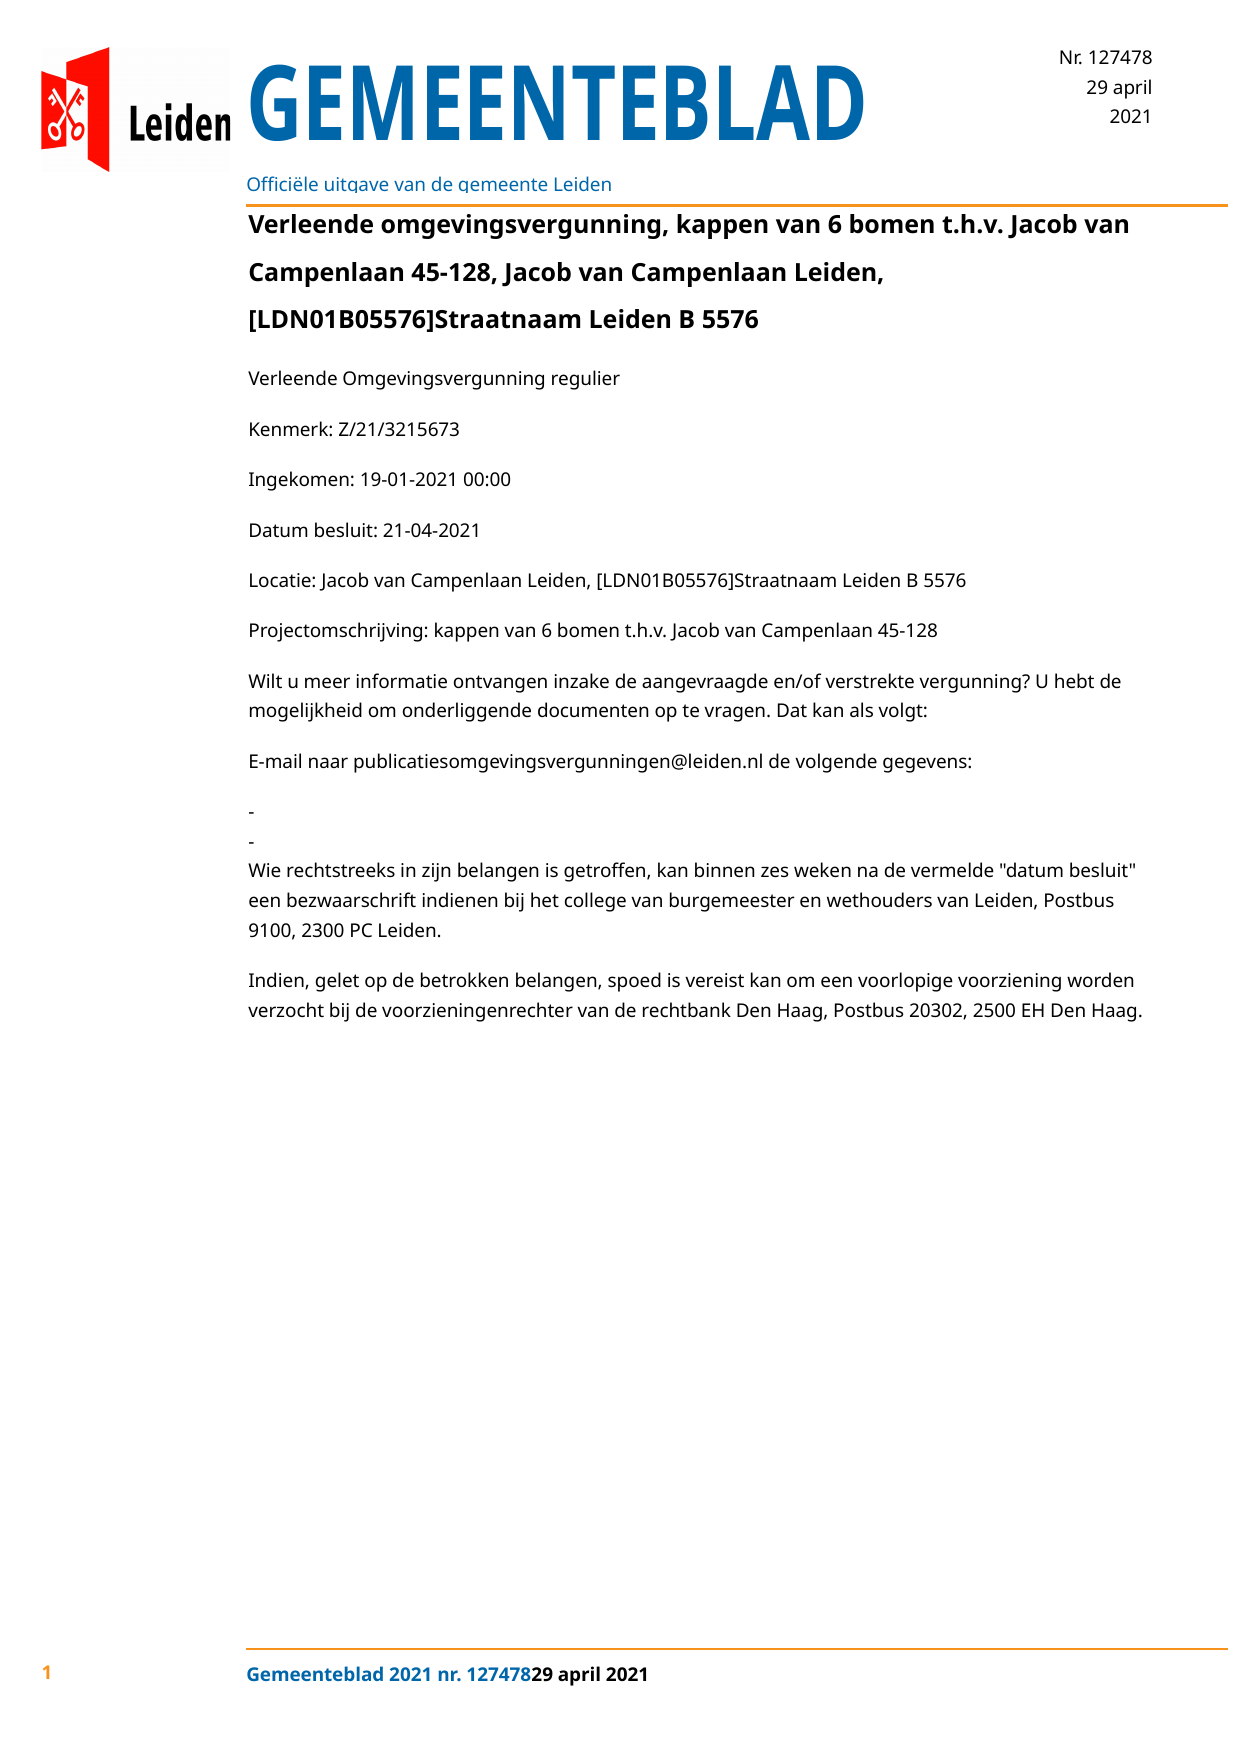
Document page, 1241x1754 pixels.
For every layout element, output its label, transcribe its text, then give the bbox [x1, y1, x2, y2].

text Wilt u meer informatie ontvangen inzake de aangevraagde en/of verstrekte vergunning? U hebt de mogelijkheid om onderliggende documenten op te vragen. Dat kan als volgt: [248, 668, 1152, 723]
text Indien, gelet op de betrokken belangen, spoed is vereist kan om een voorlopige voorziening worden verzocht bij de voorzieningenrechter van de rechtbank Den Haag, Postbus 20302, 2500 EH Den Haag. [248, 967, 1152, 1022]
text E-mail naar publicatiesomgevingsvergunningen@leiden.nl de volgende gegevens: [248, 748, 1152, 774]
text Locatie: Jacob van Campenlaan Leiden, [LDN01B05576]Straatnaam Leiden B 5576 [248, 567, 1152, 593]
picture [41, 47, 231, 172]
text Verleende Omgevingsvergunning regulier [248, 366, 1152, 391]
text Projectomschrijving: kappen van 6 bomen t.h.v. Jacob van Campenlaan 45-128 [248, 618, 1152, 643]
text Ingekomen: 19-01-2021 00:00 [248, 466, 1152, 492]
text Datum besluit: 21-04-2021 [248, 517, 1152, 542]
text Kenmerk: Z/21/3215673 [248, 416, 1152, 442]
text Wie rechtstreeks in zijn belangen is getroffen, kan binnen zes weken na de vermelde "datum besluit" een bezwaarschrift indienen bij het college van burgemeester en wethouders van Leiden, Postbus 9100, 2300 PC Leiden. [248, 858, 1152, 942]
text Verleende omgevingsvergunning, kappen van 6 bomen t.h.v. Jacob van Campenlaan 45-128, Jacob van Campenlaan Leiden, [LDN01B05576]Straatnaam Leiden B 5576 [248, 207, 1152, 336]
